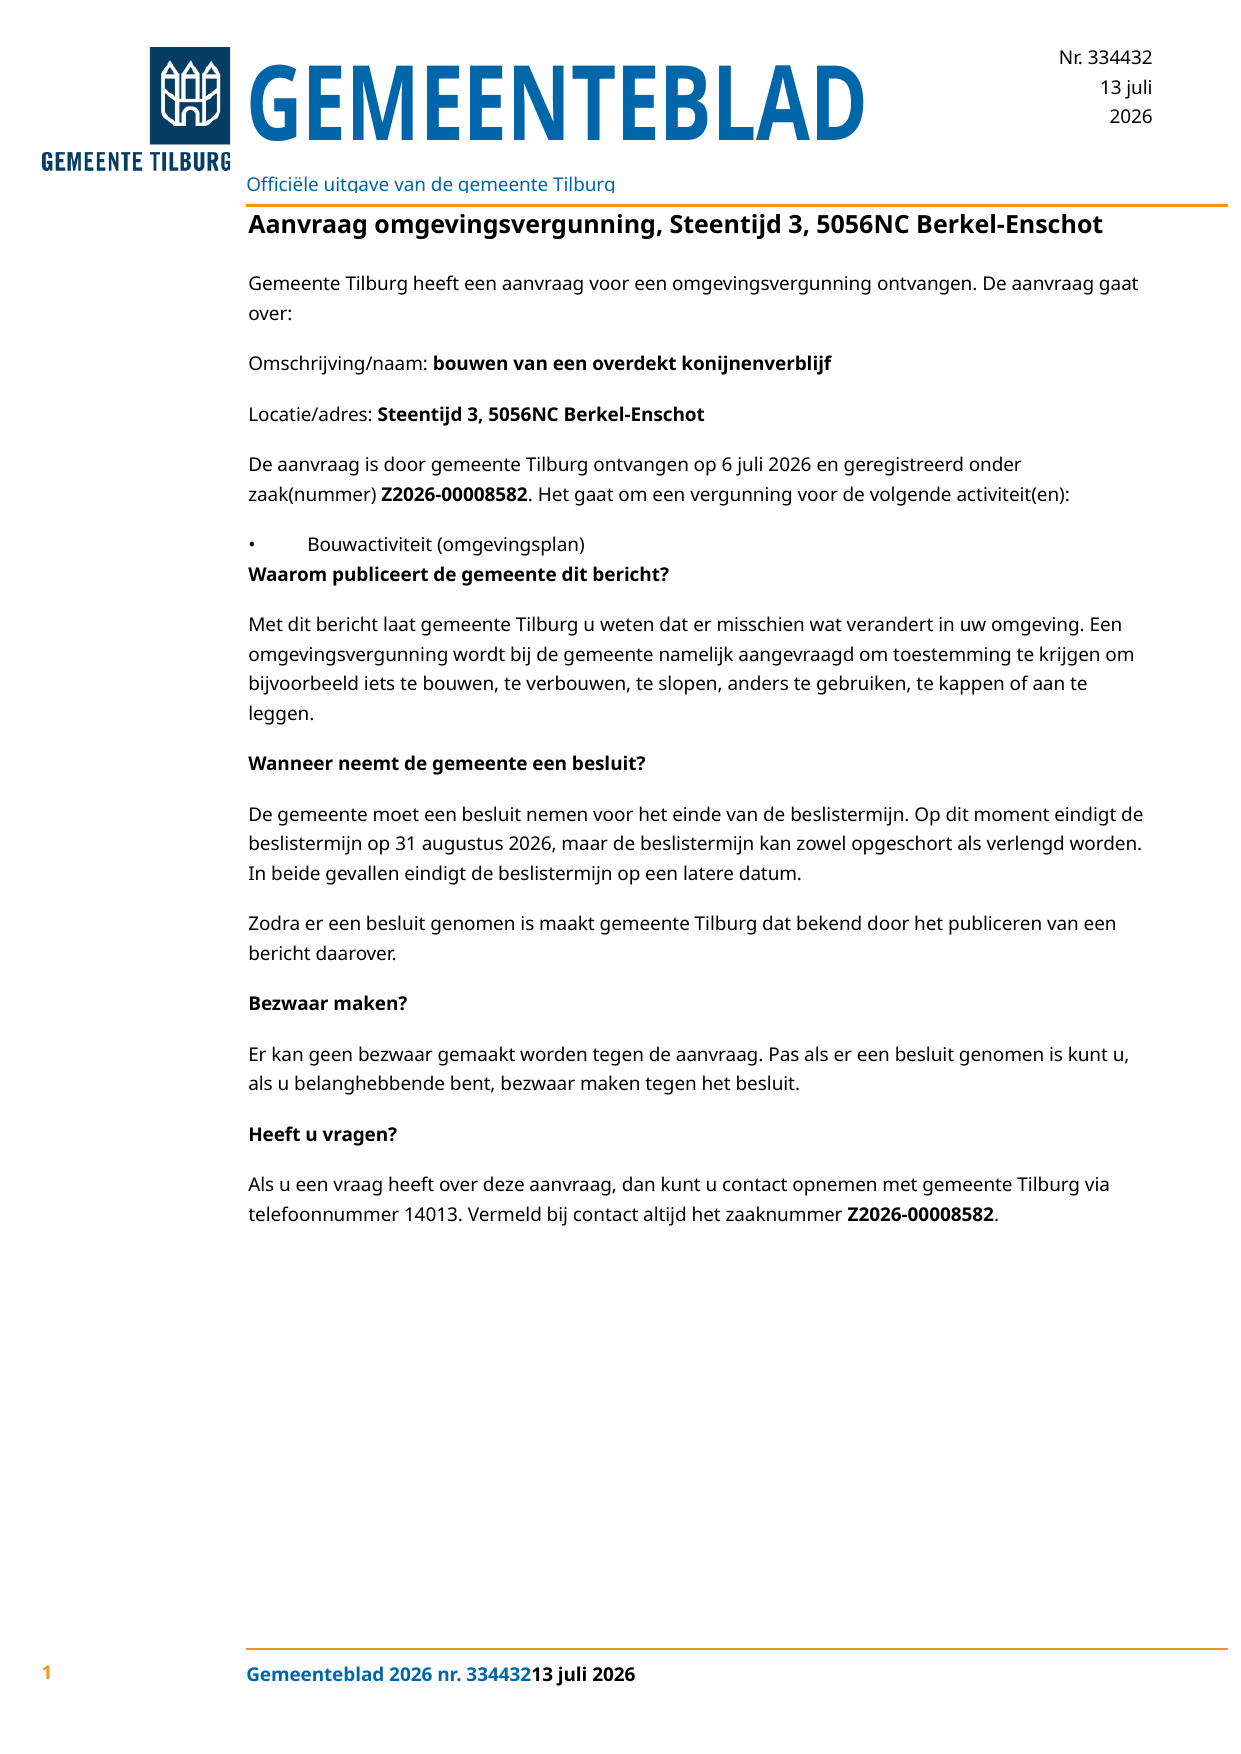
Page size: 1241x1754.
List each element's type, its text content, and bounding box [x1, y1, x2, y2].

text Als u een vraag heeft over deze aanvraag, dan kunt u contact opnemen met gemeente Tilburg via telefoonnummer 14013. Vermeld bij contact altijd het zaaknummer Z2026-00008582. [248, 1171, 1152, 1226]
text Met dit bericht laat gemeente Tilburg u weten dat er misschien wat verandert in uw omgeving. Een omgevingsvergunning wordt bij de gemeente namelijk aangevraagd om toestemming te krijgen om bijvoorbeeld iets te bouwen, te verbouwen, te slopen, anders te gebruiken, te kappen of aan te leggen. [248, 611, 1152, 726]
picture [41, 47, 231, 172]
text Bezwaar maken? [248, 990, 1152, 1016]
text Omschrijving/naam: bouwen van een overdekt konijnenverblijf [248, 350, 1152, 376]
list Bouwactiviteit (omgevingsplan) [248, 531, 1152, 557]
text De gemeente moet een besluit nemen voor het einde van de beslistermijn. Op dit moment eindigt de beslistermijn op 31 augustus 2026, maar de beslistermijn kan zowel opgeschort als verlengd worden. In beide gevallen eindigt de beslistermijn op een latere datum. [248, 801, 1152, 886]
text De aanvraag is door gemeente Tilburg ontvangen op 6 juli 2026 en geregistreerd onder zaak(nummer) Z2026-00008582. Het gaat om een vergunning voor de volgende activiteit(en): [248, 451, 1152, 506]
text Waarom publiceert de gemeente dit bericht? [248, 561, 1152, 586]
text Locatie/adres: Steentijd 3, 5056NC Berkel-Enschot [248, 401, 1152, 426]
text Heeft u vragen? [248, 1121, 1152, 1146]
text Gemeente Tilburg heeft een aanvraag voor een omgevingsvergunning ontvangen. De aanvraag gaat over: [248, 270, 1152, 326]
text Er kan geen bezwaar gemaakt worden tegen de aanvraag. Pas als er een besluit genomen is kunt u, als u belanghebbende bent, bezwaar maken tegen het besluit. [248, 1041, 1152, 1096]
text Zodra er een besluit genomen is maakt gemeente Tilburg dat bekend door het publiceren van een bericht daarover. [248, 910, 1152, 966]
text Wanneer neemt de gemeente een besluit? [248, 750, 1152, 776]
text Aanvraag omgevingsvergunning, Steentijd 3, 5056NC Berkel-Enschot [248, 207, 1152, 241]
